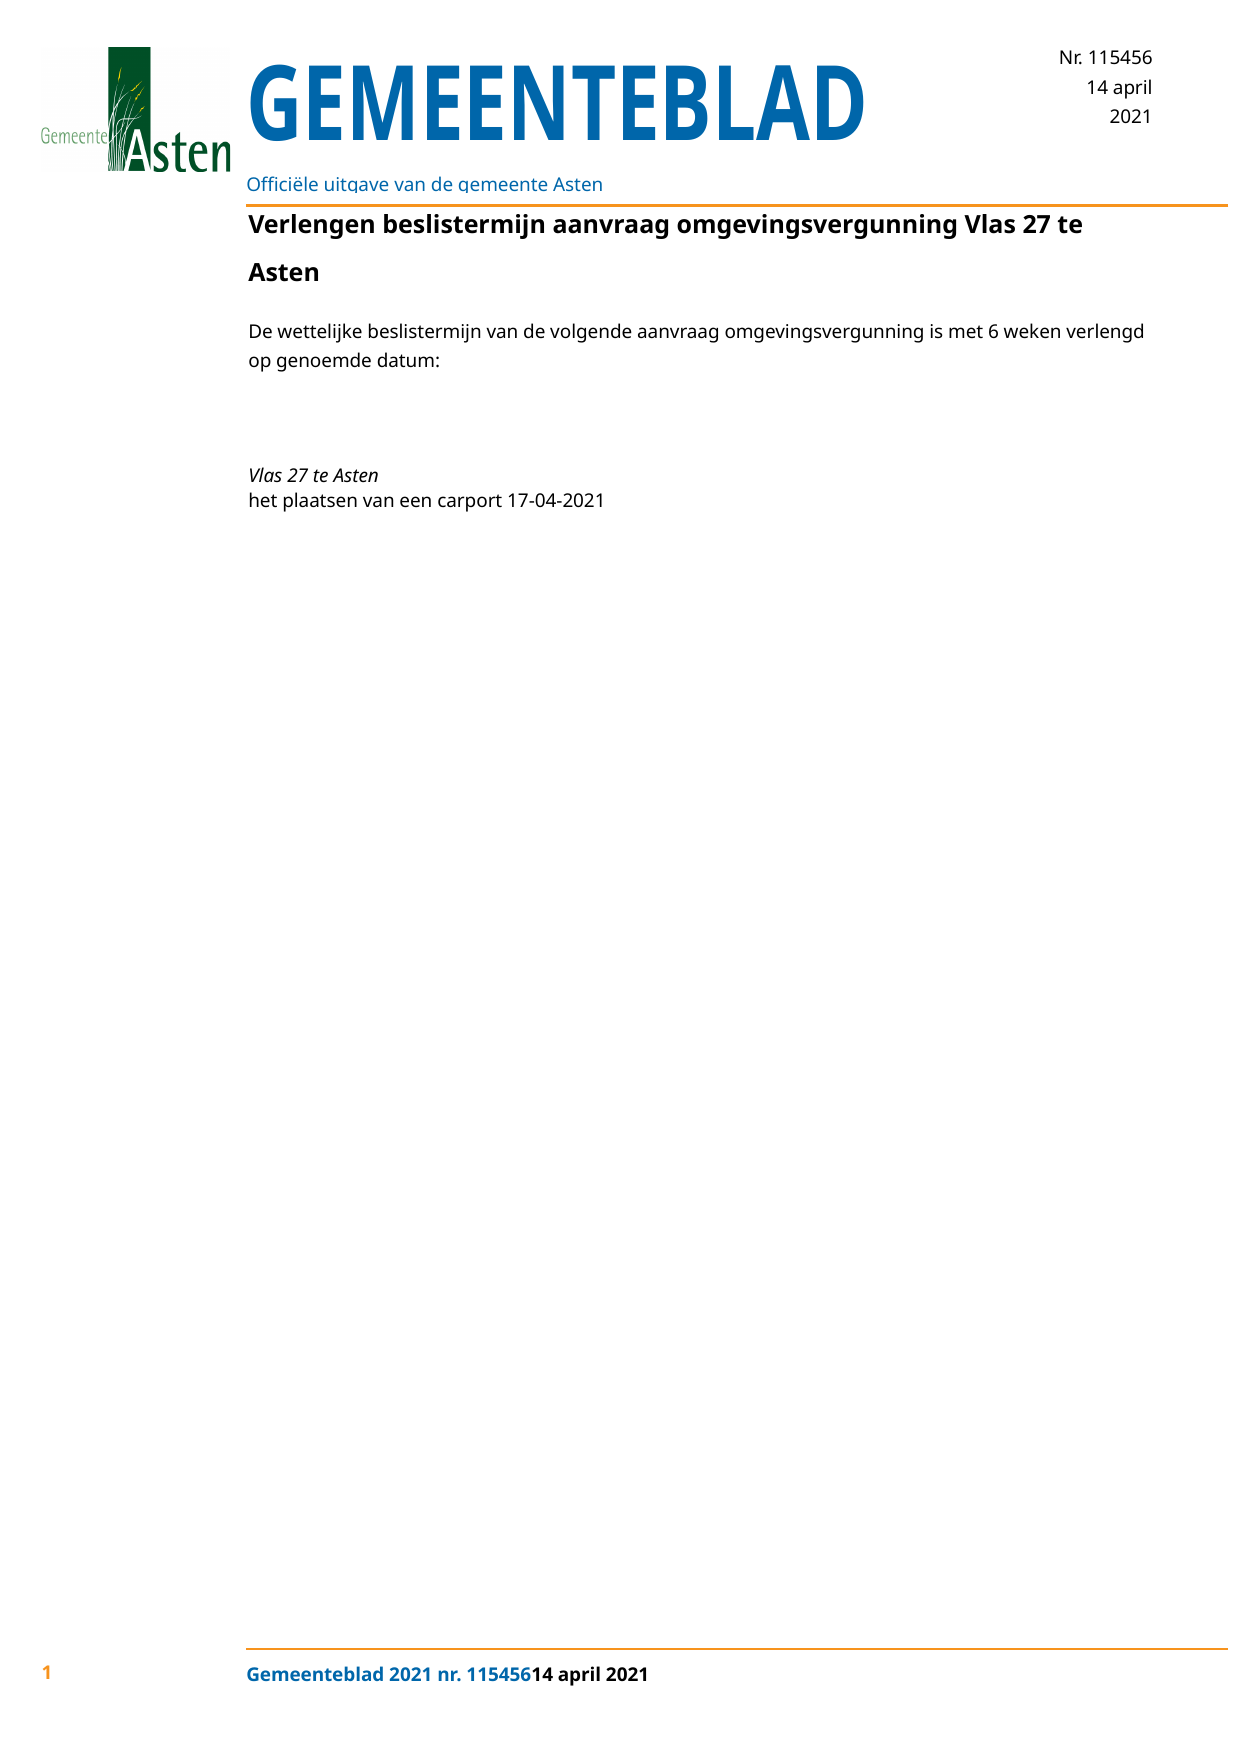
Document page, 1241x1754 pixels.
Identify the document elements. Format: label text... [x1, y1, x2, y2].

text Vlas 27 te Asten [248, 462, 1152, 488]
picture [41, 47, 231, 172]
text Verlengen beslistermijn aanvraag omgevingsvergunning Vlas 27 te Asten [248, 207, 1152, 288]
text het plaatsen van een carport 17-04-2021 [248, 488, 1152, 513]
text De wettelijke beslistermijn van de volgende aanvraag omgevingsvergunning is met 6 weken verlengd op genoemde datum: [248, 318, 1152, 373]
